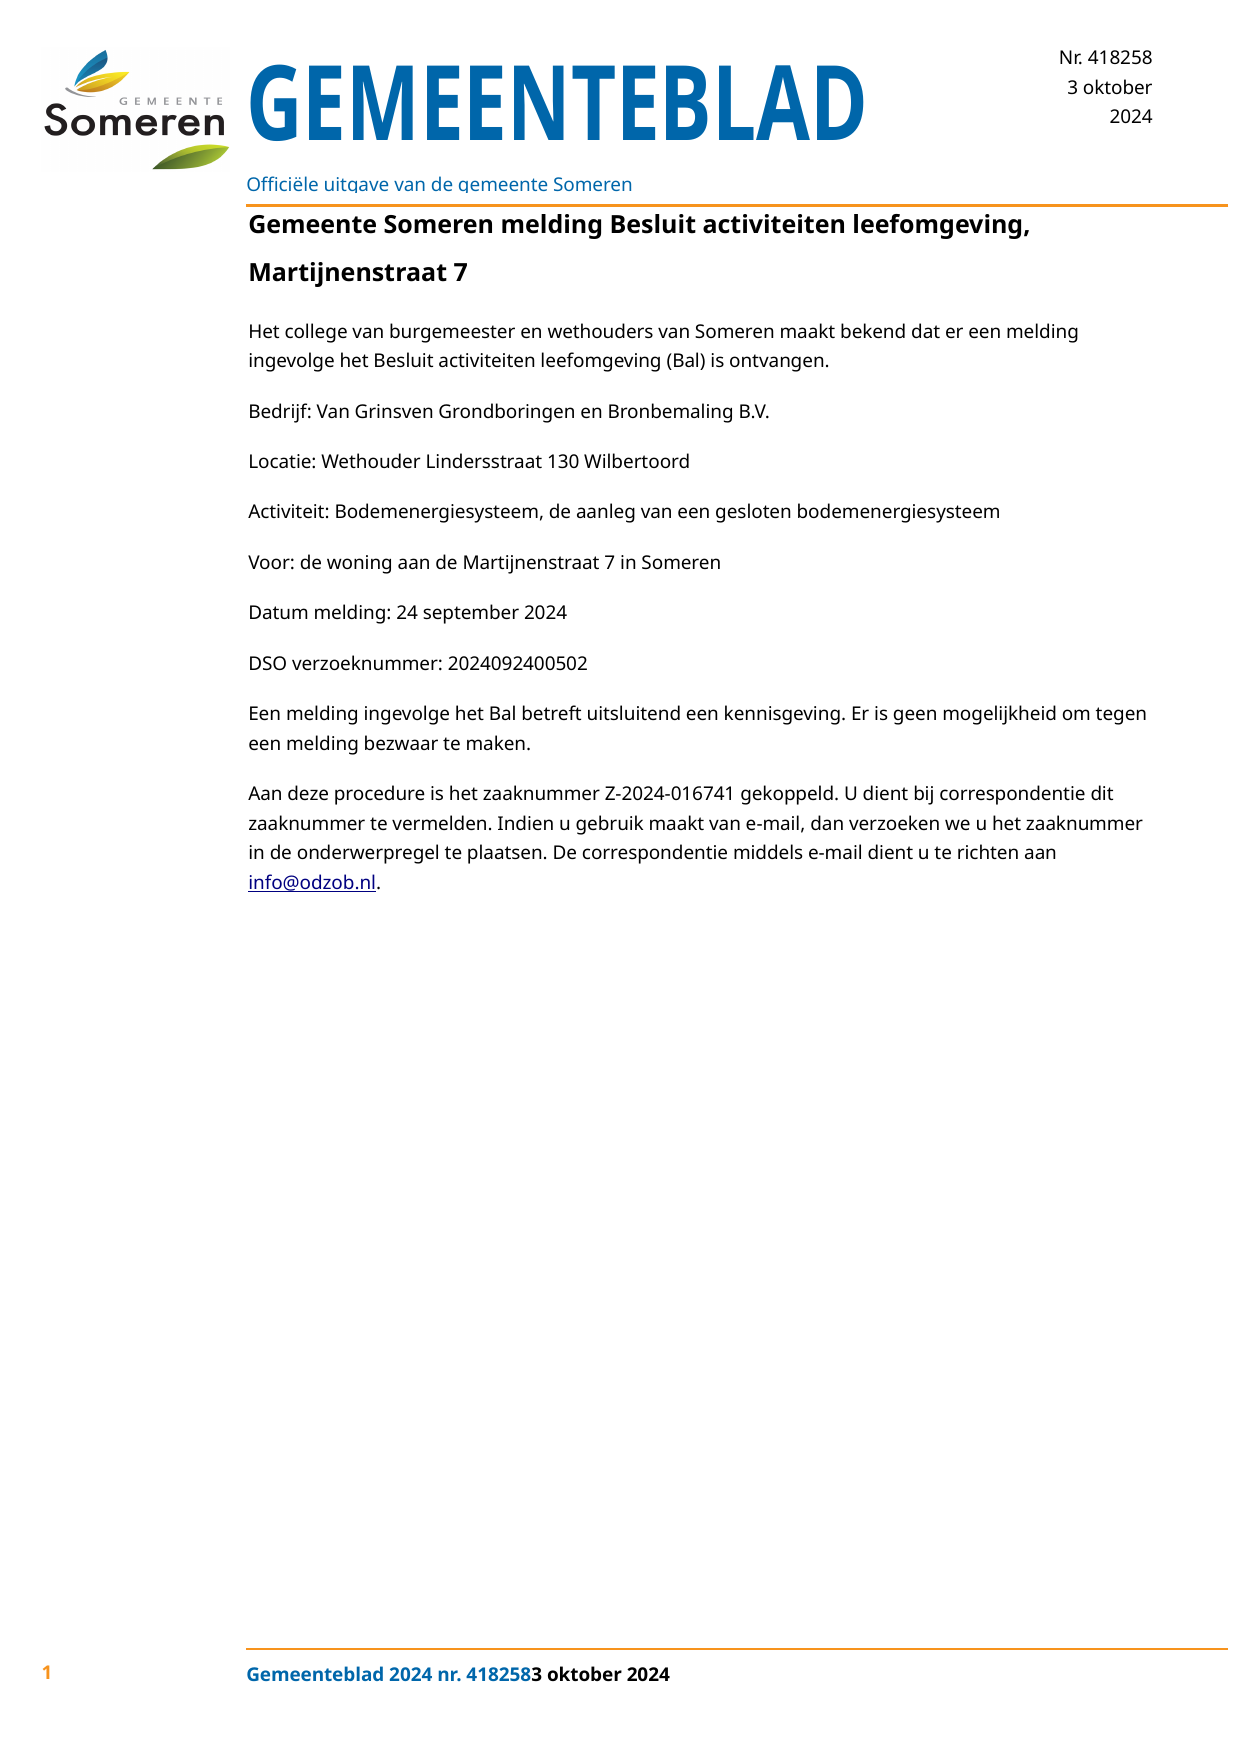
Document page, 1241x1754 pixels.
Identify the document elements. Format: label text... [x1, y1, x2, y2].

text Voor: de woning aan de Martijnenstraat 7 in Someren [248, 549, 1152, 575]
picture [41, 47, 231, 172]
text Datum melding: 24 september 2024 [248, 599, 1152, 625]
text Bedrijf: Van Grinsven Grondboringen en Bronbemaling B.V. [248, 398, 1152, 424]
text Gemeente Someren melding Besluit activiteiten leefomgeving, Martijnenstraat 7 [248, 207, 1152, 288]
text Locatie: Wethouder Lindersstraat 130 Wilbertoord [248, 448, 1152, 474]
text Het college van burgemeester en wethouders van Someren maakt bekend dat er een melding ingevolge het Besluit activiteiten leefomgeving (Bal) is ontvangen. [248, 318, 1152, 373]
text Aan deze procedure is het zaaknummer Z-2024-016741 gekoppeld. U dient bij correspondentie dit zaaknummer te vermelden. Indien u gebruik maakt van e-mail, dan verzoeken we u het zaaknummer in de onderwerpregel te plaatsen. De correspondentie middels e-mail dient u te richten aan info@odzob.nl. [248, 780, 1152, 895]
text Een melding ingevolge het Bal betreft uitsluitend een kennisgeving. Er is geen mogelijkheid om tegen een melding bezwaar te maken. [248, 700, 1152, 756]
text DSO verzoeknummer: 2024092400502 [248, 650, 1152, 676]
text Activiteit: Bodemenergiesysteem, de aanleg van een gesloten bodemenergiesysteem [248, 499, 1152, 524]
